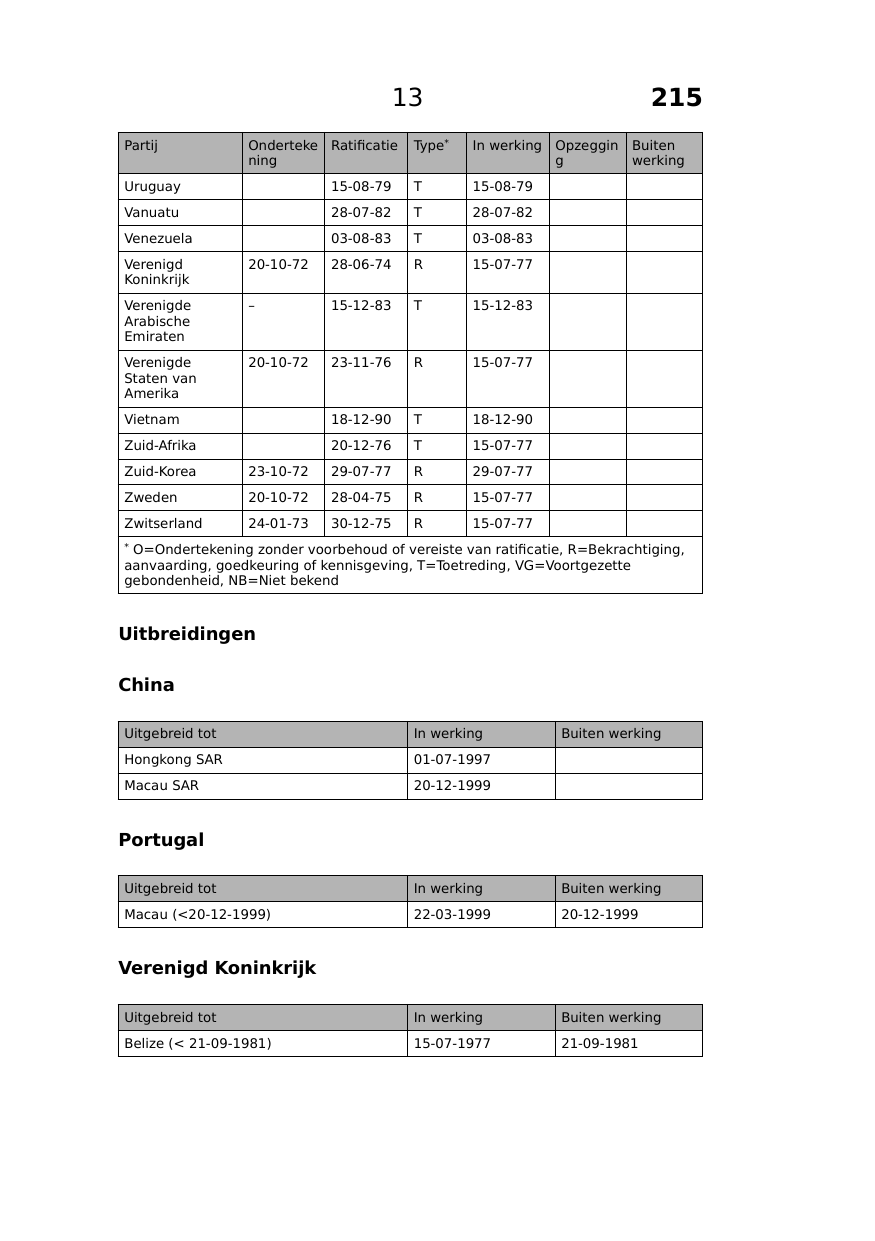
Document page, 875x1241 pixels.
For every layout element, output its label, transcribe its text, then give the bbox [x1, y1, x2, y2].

subtitle Verenigd Koninkrijk [118, 958, 703, 979]
table_cell 23-11-76 [325, 351, 407, 407]
table_cell [550, 200, 626, 225]
subtitle China [118, 675, 703, 696]
table_cell 15-12-83 [325, 294, 407, 349]
table_cell 20-12-1999 [408, 774, 555, 798]
table_cell 21-09-1981 [556, 1031, 702, 1056]
table_cell Zuid-Korea [119, 460, 242, 484]
table_cell 15-07-77 [467, 511, 549, 536]
table_cell 15-07-1977 [408, 1031, 555, 1056]
table_cell 20-12-1999 [556, 902, 702, 927]
table_cell T [408, 226, 466, 251]
table_cell 20-10-72 [243, 351, 324, 407]
table_header In werking [408, 722, 555, 747]
table_cell T [408, 294, 466, 349]
table_cell 18-12-90 [325, 408, 407, 432]
table_cell [550, 511, 626, 536]
table_cell * O=Ondertekening zonder voorbehoud of vereiste van ratificatie, R=Bekrachtiging, aanvaarding, goedkeuring of kennisgeving, T=Toetreding, VG=Voortgezette gebondenheid, NB=Niet bekend [119, 537, 702, 593]
table_cell Vietnam [119, 408, 242, 432]
table_cell [627, 252, 702, 293]
table_header Uitgebreid tot [119, 1005, 407, 1030]
table_cell Verenigde Staten van Amerika [119, 351, 242, 407]
table_cell [556, 774, 702, 798]
table_cell 20-10-72 [243, 485, 324, 510]
table_cell [550, 485, 626, 510]
table_cell [550, 174, 626, 199]
table_header Opzegging [550, 133, 626, 173]
table_cell 01-07-1997 [408, 748, 555, 773]
table_cell [550, 226, 626, 251]
table_cell Zwitserland [119, 511, 242, 536]
table_cell T [408, 174, 466, 199]
table_cell [627, 294, 702, 349]
table_cell 15-08-79 [467, 174, 549, 199]
table_cell [550, 294, 626, 349]
table_cell Hongkong SAR [119, 748, 407, 773]
table_cell [243, 174, 324, 199]
table_cell R [408, 511, 466, 536]
table_cell Verenigde Arabische Emiraten [119, 294, 242, 349]
table_cell 30-12-75 [325, 511, 407, 536]
table_header Buiten werking [556, 876, 702, 901]
table_header Buiten werking [556, 722, 702, 747]
table_cell T [408, 434, 466, 458]
table_cell T [408, 200, 466, 225]
table_cell 20-12-76 [325, 434, 407, 458]
table_cell 15-08-79 [325, 174, 407, 199]
table_cell R [408, 252, 466, 293]
table_cell [243, 408, 324, 432]
table_cell Belize (< 21-09-1981) [119, 1031, 407, 1056]
table_cell 03-08-83 [325, 226, 407, 251]
table_cell Zuid-Afrika [119, 434, 242, 458]
table_cell 23-10-72 [243, 460, 324, 484]
table_cell [627, 485, 702, 510]
table_header Uitgebreid tot [119, 876, 407, 901]
table_header In werking [408, 1005, 555, 1030]
table_cell [627, 226, 702, 251]
table_cell 28-06-74 [325, 252, 407, 293]
table_cell [243, 434, 324, 458]
table_cell 28-07-82 [325, 200, 407, 225]
table_header In werking [408, 876, 555, 901]
table_cell [556, 748, 702, 773]
table_cell Uruguay [119, 174, 242, 199]
table_cell [627, 511, 702, 536]
table_cell 15-07-77 [467, 351, 549, 407]
table_header Ondertekening [243, 133, 324, 173]
table_header Buiten werking [556, 1005, 702, 1030]
table_cell R [408, 351, 466, 407]
table_cell [627, 200, 702, 225]
table_cell Zweden [119, 485, 242, 510]
table_cell – [243, 294, 324, 349]
table_cell 28-07-82 [467, 200, 549, 225]
table_header Partij [119, 133, 242, 173]
table_cell [627, 174, 702, 199]
table_header In werking [467, 133, 549, 173]
table_cell 15-12-83 [467, 294, 549, 349]
table_cell Venezuela [119, 226, 242, 251]
table_cell R [408, 460, 466, 484]
table_header Ratificatie [325, 133, 407, 173]
table_cell 29-07-77 [325, 460, 407, 484]
table_cell R [408, 485, 466, 510]
table_cell 20-10-72 [243, 252, 324, 293]
table_cell [550, 408, 626, 432]
table_cell Vanuatu [119, 200, 242, 225]
table_header Buiten werking [627, 133, 702, 173]
table_cell [627, 351, 702, 407]
table_cell [550, 460, 626, 484]
table_cell [627, 408, 702, 432]
table_cell 15-07-77 [467, 434, 549, 458]
table_cell [550, 252, 626, 293]
table_cell [550, 434, 626, 458]
table_cell 24-01-73 [243, 511, 324, 536]
table_cell 29-07-77 [467, 460, 549, 484]
table_cell 15-07-77 [467, 252, 549, 293]
table_cell [627, 460, 702, 484]
table_cell Macau (<20-12-1999) [119, 902, 407, 927]
table_cell [243, 226, 324, 251]
table_header Type* [408, 133, 466, 173]
table_cell 03-08-83 [467, 226, 549, 251]
table_cell [627, 434, 702, 458]
table_cell 22-03-1999 [408, 902, 555, 927]
table_cell 15-07-77 [467, 485, 549, 510]
subtitle Uitbreidingen [118, 624, 703, 645]
table_cell [550, 351, 626, 407]
table_header Uitgebreid tot [119, 722, 407, 747]
table_cell [243, 200, 324, 225]
table_cell T [408, 408, 466, 432]
table_cell Verenigd Koninkrijk [119, 252, 242, 293]
table_cell 18-12-90 [467, 408, 549, 432]
table_cell Macau SAR [119, 774, 407, 798]
table_cell 28-04-75 [325, 485, 407, 510]
subtitle Portugal [118, 829, 703, 850]
